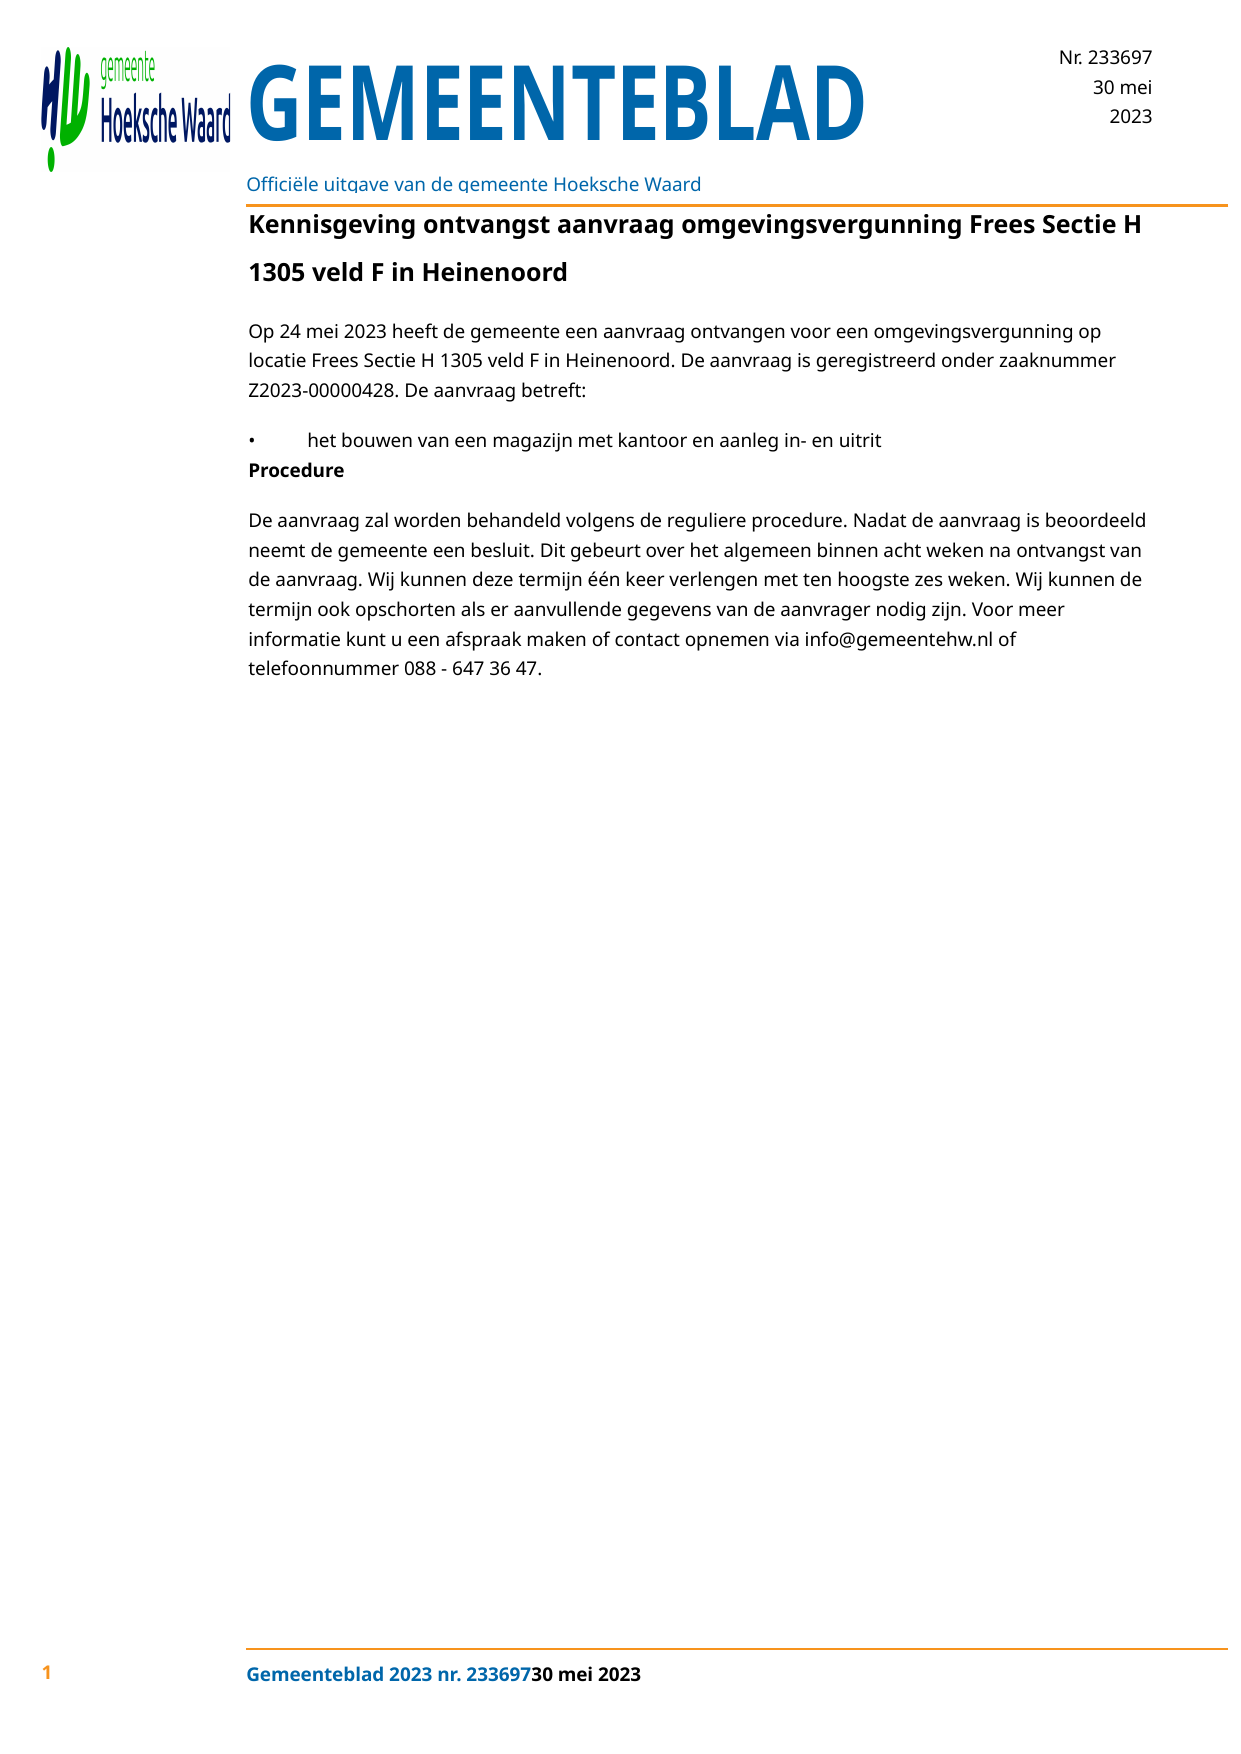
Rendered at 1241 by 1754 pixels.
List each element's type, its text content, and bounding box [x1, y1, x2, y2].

picture [41, 47, 231, 172]
list het bouwen van een magazijn met kantoor en aanleg in- en uitrit [248, 427, 1152, 453]
text Procedure [248, 457, 1152, 483]
text Kennisgeving ontvangst aanvraag omgevingsvergunning Frees Sectie H 1305 veld F in Heinenoord [248, 207, 1152, 288]
text De aanvraag zal worden behandeld volgens de reguliere procedure. Nadat de aanvraag is beoordeeld neemt de gemeente een besluit. Dit gebeurt over het algemeen binnen acht weken na ontvangst van de aanvraag. Wij kunnen deze termijn één keer verlengen met ten hoogste zes weken. Wij kunnen de termijn ook opschorten als er aanvullende gegevens van de aanvrager nodig zijn. Voor meer informatie kunt u een afspraak maken of contact opnemen via info@gemeentehw.nl of telefoonnummer 088 - 647 36 47. [248, 507, 1152, 681]
text Op 24 mei 2023 heeft de gemeente een aanvraag ontvangen voor een omgevingsvergunning op locatie Frees Sectie H 1305 veld F in Heinenoord. De aanvraag is geregistreerd onder zaaknummer Z2023-00000428. De aanvraag betreft: [248, 318, 1152, 403]
